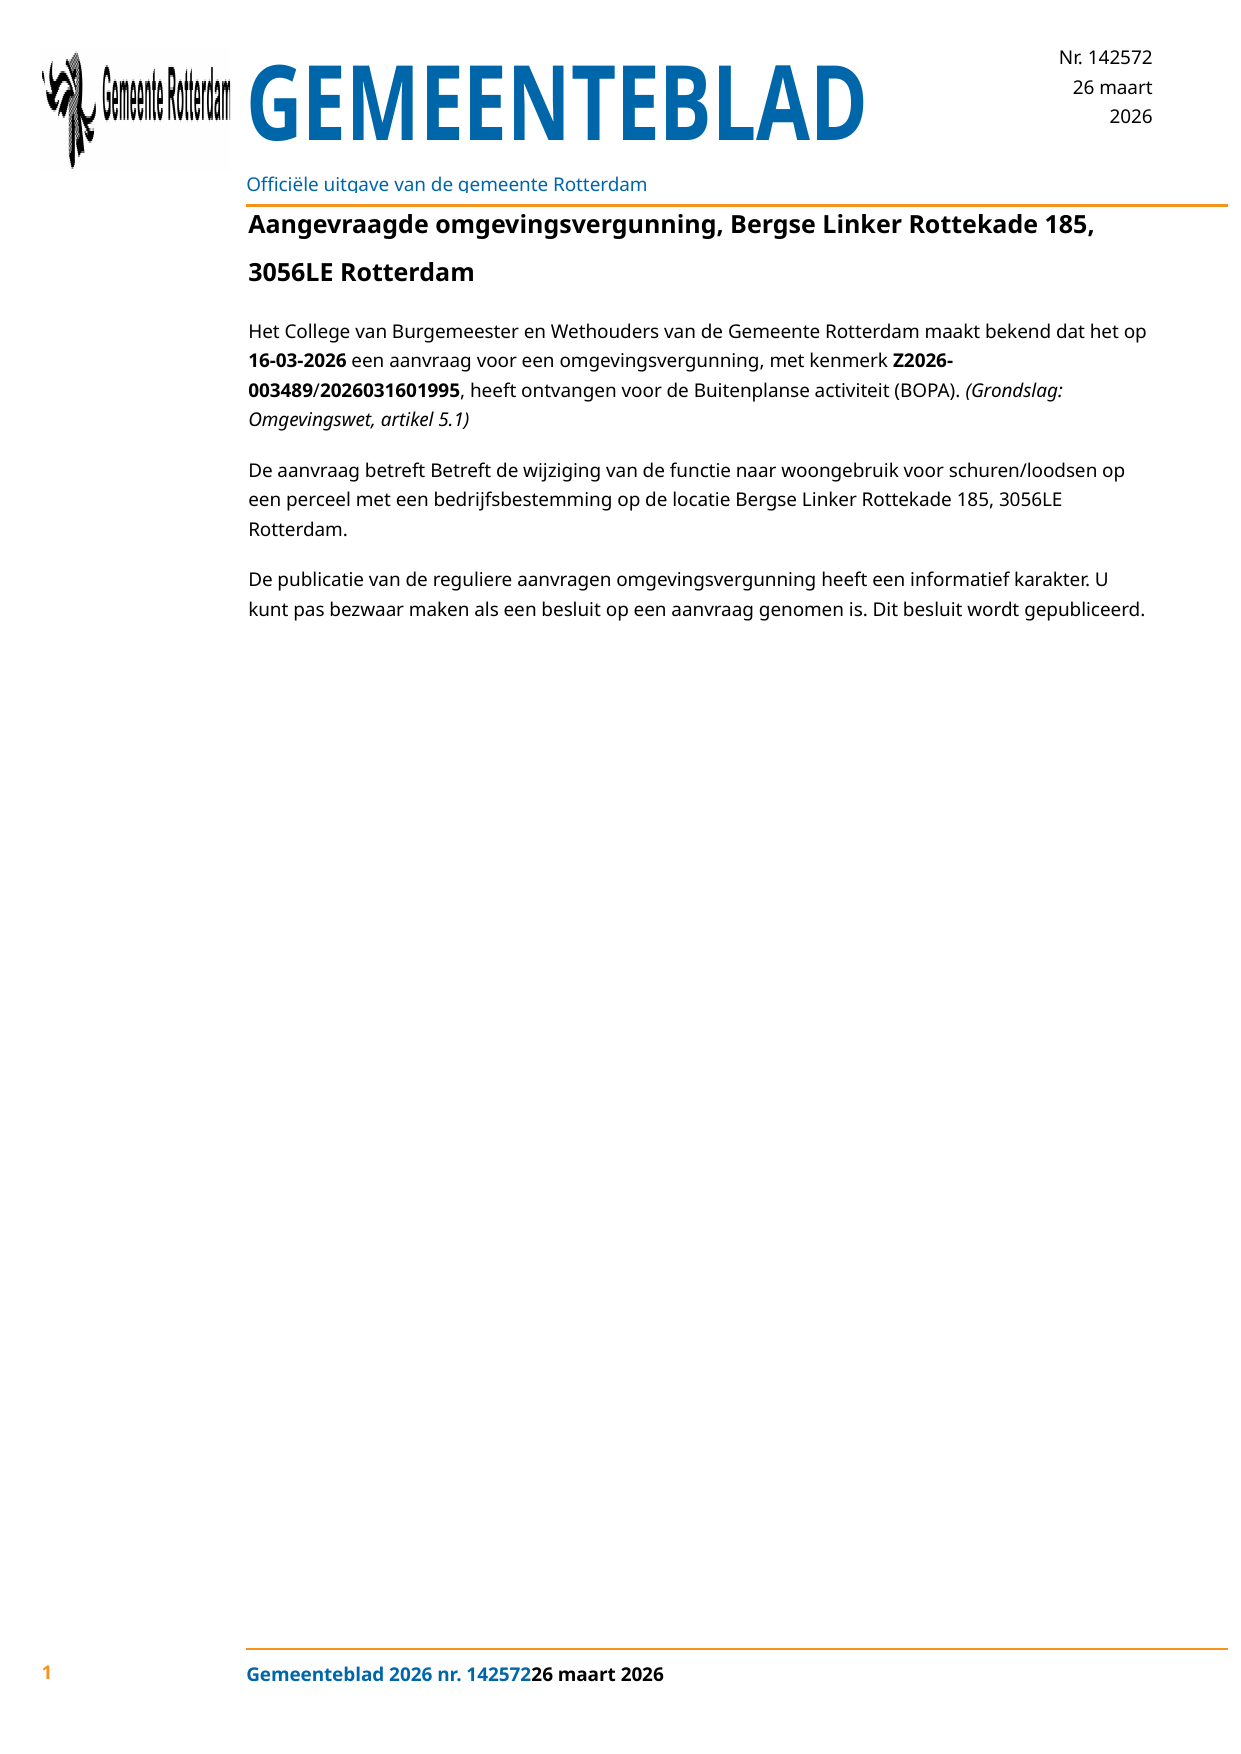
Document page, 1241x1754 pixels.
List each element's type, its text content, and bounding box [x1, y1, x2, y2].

picture [41, 47, 231, 172]
text Aangevraagde omgevingsvergunning, Bergse Linker Rottekade 185, 3056LE Rotterdam [248, 207, 1152, 288]
text De publicatie van de reguliere aanvragen omgevingsvergunning heeft een informatief karakter. U kunt pas bezwaar maken als een besluit op een aanvraag genomen is. Dit besluit wordt gepubliceerd. [248, 567, 1152, 622]
text Het College van Burgemeester en Wethouders van de Gemeente Rotterdam maakt bekend dat het op 16-03-2026 een aanvraag voor een omgevingsvergunning, met kenmerk Z2026-003489/2026031601995, heeft ontvangen voor de Buitenplanse activiteit (BOPA). (Grondslag: Omgevingswet, artikel 5.1) [248, 318, 1152, 432]
text De aanvraag betreft Betreft de wijziging van de functie naar woongebruik voor schuren/loodsen op een perceel met een bedrijfsbestemming op de locatie Bergse Linker Rottekade 185, 3056LE Rotterdam. [248, 457, 1152, 542]
